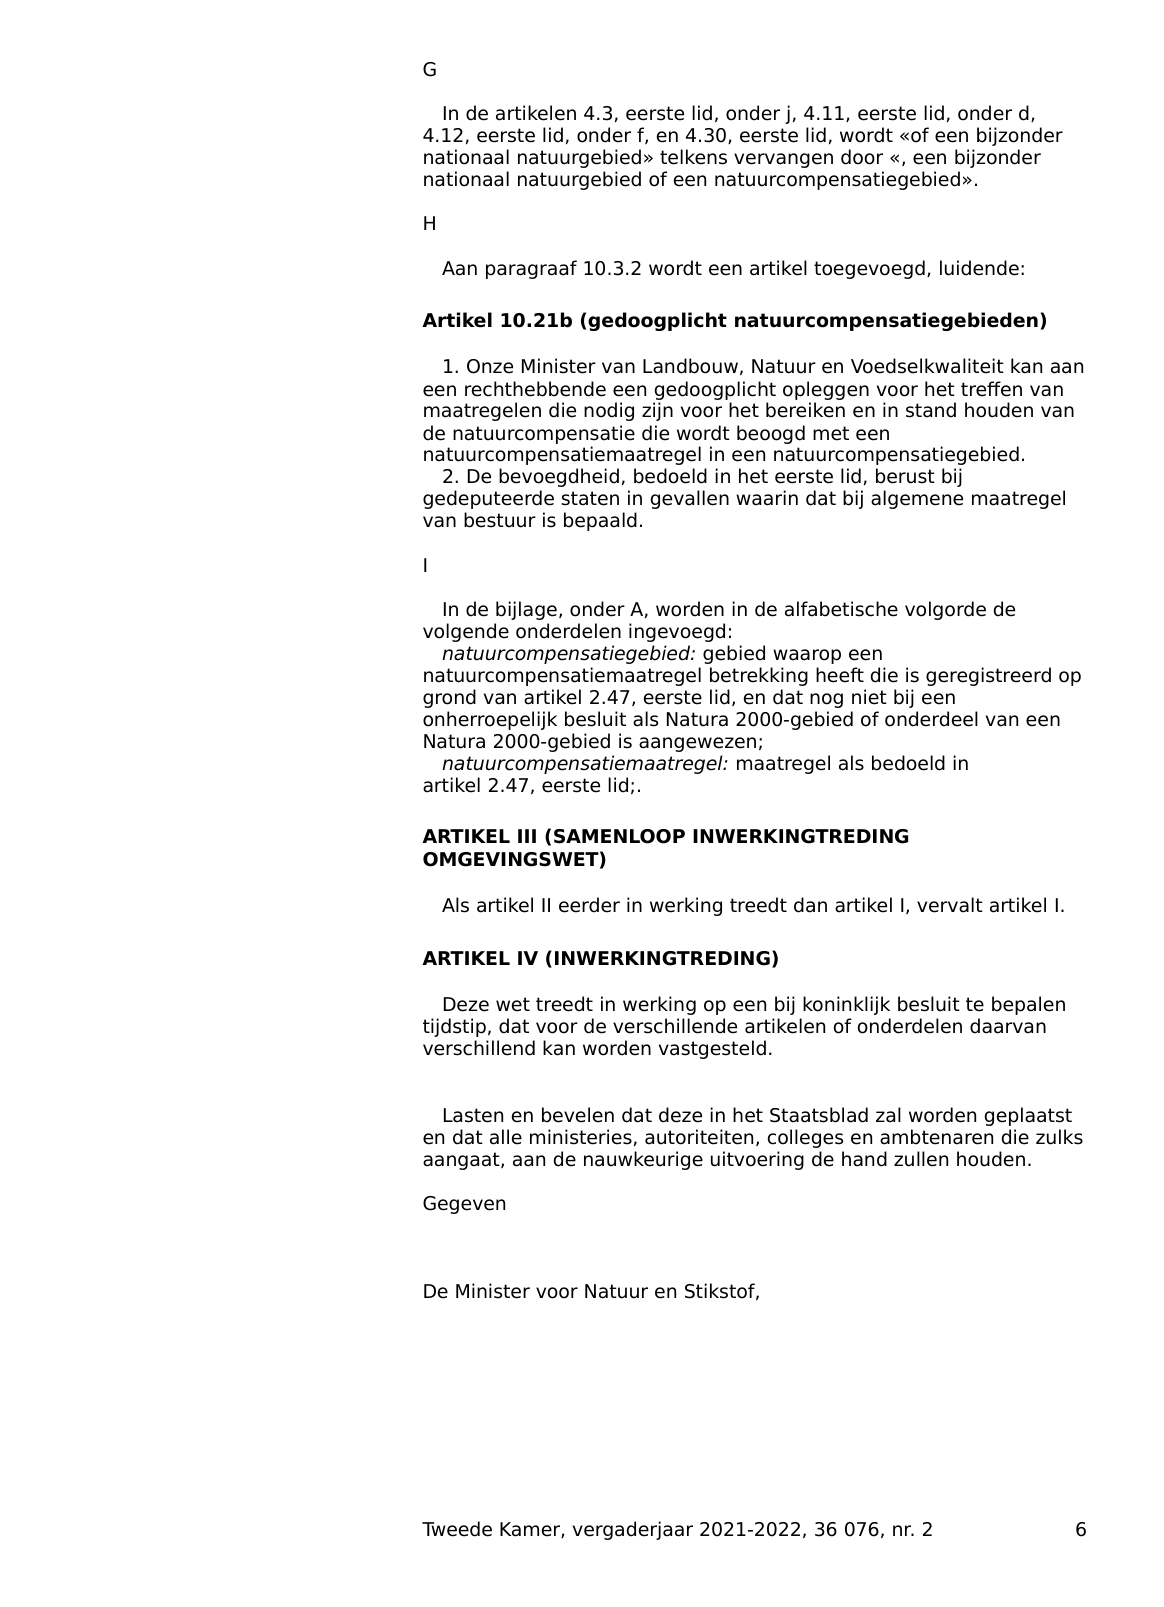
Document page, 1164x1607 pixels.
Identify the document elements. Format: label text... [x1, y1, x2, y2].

text 2. De bevoegdheid, bedoeld in het eerste lid, berust bij gedeputeerde staten in gevallen waarin dat bij algemene maatregel van bestuur is bepaald. [422, 466, 1087, 532]
text Lasten en bevelen dat deze in het Staatsblad zal worden geplaatst en dat alle ministeries, autoriteiten, colleges en ambtenaren die zulks aangaat, aan de nauwkeurige uitvoering de hand zullen houden. [422, 1105, 1087, 1171]
text Als artikel II eerder in werking treedt dan artikel I, vervalt artikel I. [422, 895, 1087, 917]
text 1. Onze Minister van Landbouw, Natuur en Voedselkwaliteit kan aan een rechthebbende een gedoogplicht opleggen voor het treffen van maatregelen die nodig zijn voor het bereiken en in stand houden van de natuurcompensatie die wordt beoogd met een natuurcompensatiemaatregel in een natuurcompensatiegebied. [422, 356, 1087, 466]
text In de artikelen 4.3, eerste lid, onder j, 4.11, eerste lid, onder d, 4.12, eerste lid, onder f, en 4.30, eerste lid, wordt «of een bijzonder nationaal natuurgebied» telkens vervangen door «, een bijzonder nationaal natuurgebied of een natuurcompensatiegebied». [422, 103, 1087, 191]
subtitle ARTIKEL IV (INWERKINGTREDING) [422, 947, 1087, 969]
text H [422, 213, 1087, 235]
subtitle Artikel 10.21b (gedoogplicht natuurcompensatiegebieden) [422, 309, 1087, 331]
text natuurcompensatiegebied: gebied waarop een natuurcompensatiemaatregel betrekking heeft die is geregistreerd op grond van artikel 2.47, eerste lid, en dat nog niet bij een onherroepelijk besluit als Natura 2000-gebied of onderdeel van een Natura 2000-gebied is aangewezen; [422, 643, 1087, 752]
text Aan paragraaf 10.3.2 wordt een artikel toegevoegd, luidende: [422, 257, 1087, 279]
text De Minister voor Natuur en Stikstof, [422, 1281, 1087, 1303]
text G [422, 59, 1087, 81]
text natuurcompensatiemaatregel: maatregel als bedoeld in artikel 2.47, eerste lid;. [422, 752, 1087, 796]
text In de bijlage, onder A, worden in de alfabetische volgorde de volgende onderdelen ingevoegd: [422, 599, 1087, 643]
text Gegeven [422, 1193, 1087, 1215]
text I [422, 554, 1087, 576]
subtitle ARTIKEL III (SAMENLOOP INWERKINGTREDING OMGEVINGSWET) [422, 826, 1087, 870]
text Deze wet treedt in werking op een bij koninklijk besluit te bepalen tijdstip, dat voor de verschillende artikelen of onderdelen daarvan verschillend kan worden vastgesteld. [422, 994, 1087, 1060]
